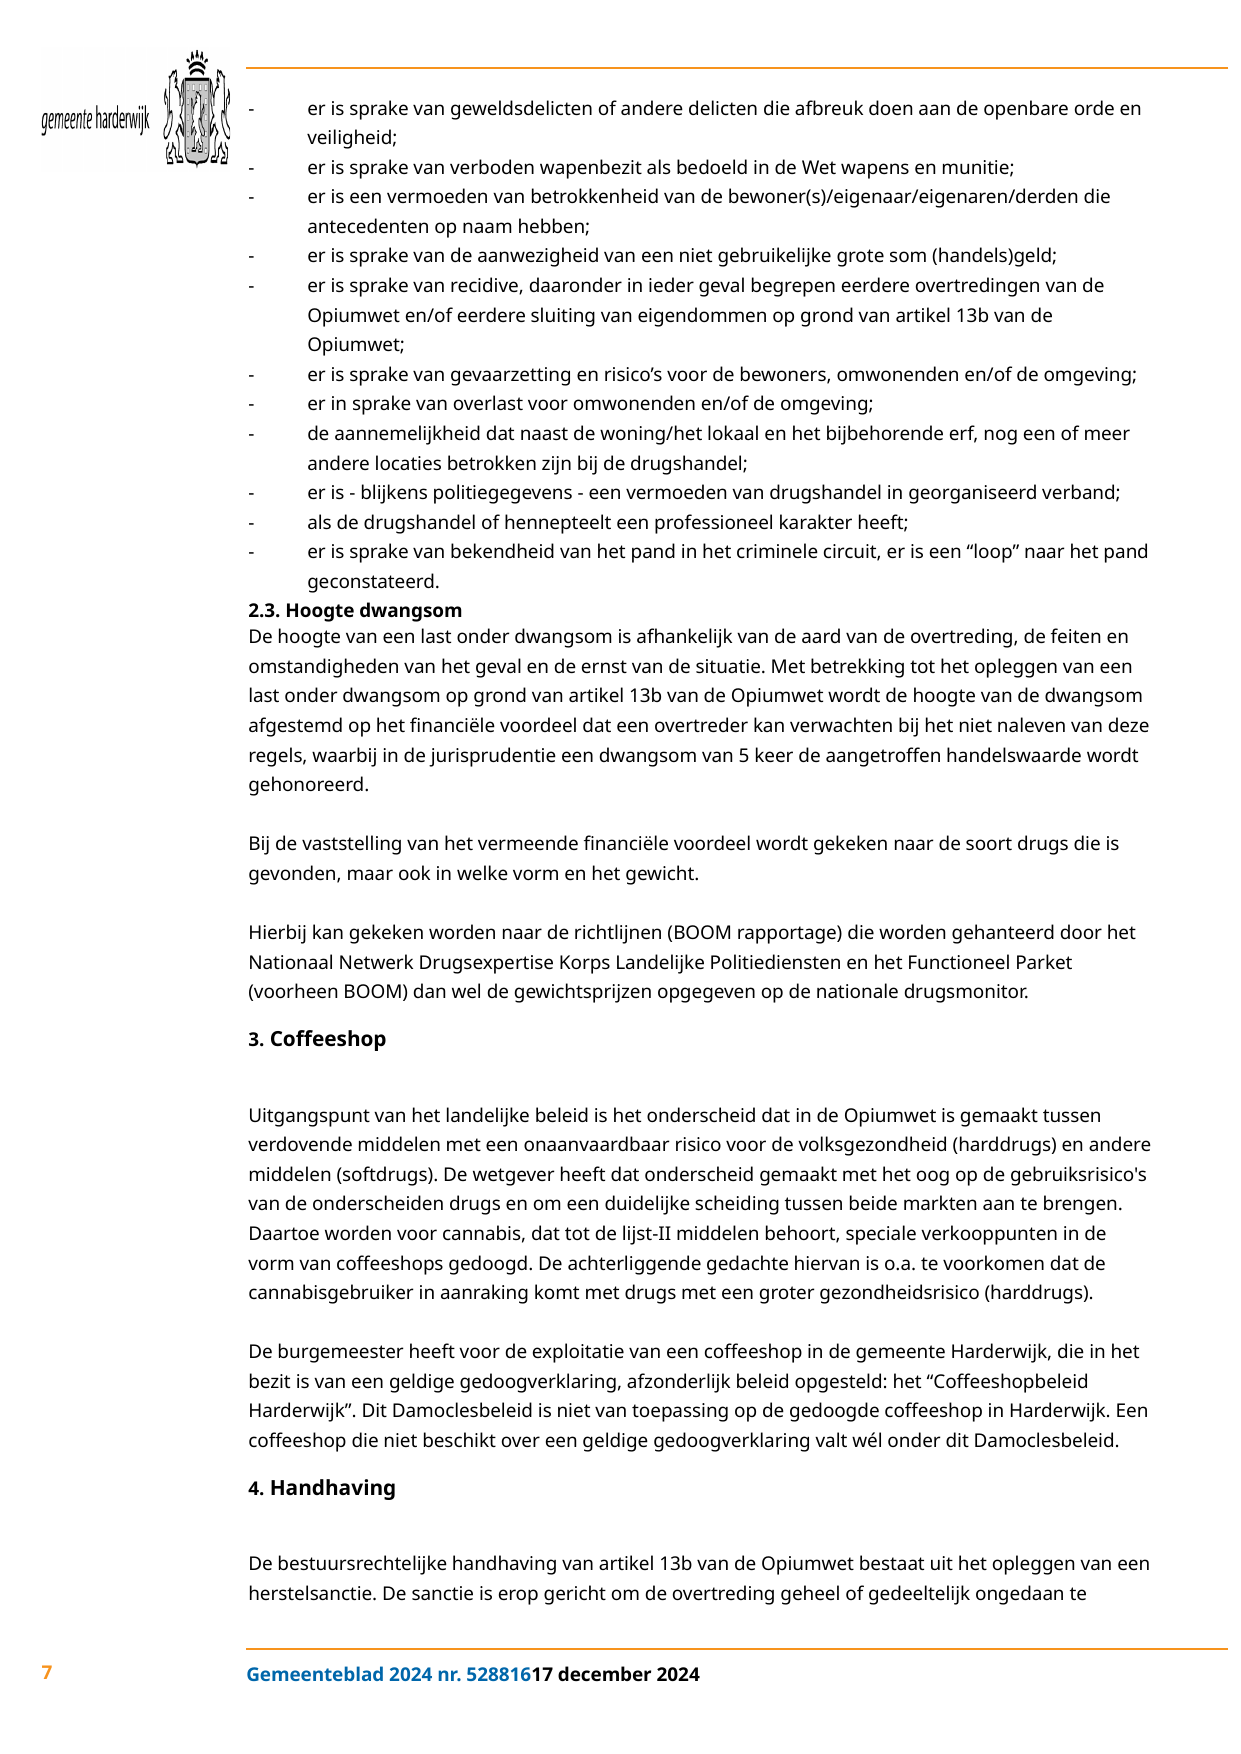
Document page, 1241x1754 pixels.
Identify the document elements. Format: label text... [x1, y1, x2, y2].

text 3. Coffeeshop [248, 1024, 1152, 1052]
list als de drugshandel of hennepteelt een professioneel karakter heeft; [248, 509, 1152, 535]
list er is sprake van recidive, daaronder in ieder geval begrepen eerdere overtredingen van de Opiumwet en/of eerdere sluiting van eigendommen op grond van artikel 13b van de Opiumwet; [248, 272, 1152, 357]
text Hierbij kan gekeken worden naar de richtlijnen (BOOM rapportage) die worden gehanteerd door het Nationaal Netwerk Drugsexpertise Korps Landelijke Politiediensten en het Functioneel Parket (voorheen BOOM) dan wel de gewichtsprijzen opgegeven op de nationale drugsmonitor. [248, 919, 1152, 1004]
list er is sprake van gevaarzetting en risico’s voor de bewoners, omwonenden en/of de omgeving; [248, 361, 1152, 387]
text De bestuursrechtelijke handhaving van artikel 13b van de Opiumwet bestaat uit het opleggen van een herstelsanctie. De sanctie is erop gericht om de overtreding geheel of gedeeltelijk ongedaan te [248, 1551, 1152, 1606]
text Uitgangspunt van het landelijke beleid is het onderscheid dat in de Opiumwet is gemaakt tussen verdovende middelen met een onaanvaardbaar risico voor de volksgezondheid (harddrugs) en andere middelen (softdrugs). De wetgever heeft dat onderscheid gemaakt met het oog op de gebruiksrisico's van de onderscheiden drugs en om een duidelijke scheiding tussen beide markten aan te brengen. Daartoe worden voor cannabis, dat tot de lijst-II middelen behoort, speciale verkooppunten in de vorm van coffeeshops gedoogd. De achterliggende gedachte hiervan is o.a. te voorkomen dat de cannabisgebruiker in aanraking komt met drugs met een groter gezondheidsrisico (harddrugs). [248, 1102, 1152, 1305]
text 2.3. Hoogte dwangsom [248, 598, 1152, 623]
list er is - blijkens politiegegevens - een vermoeden van drugshandel in georganiseerd verband; [248, 479, 1152, 505]
list de aannemelijkheid dat naast de woning/het lokaal en het bijbehorende erf, nog een of meer andere locaties betrokken zijn bij de drugshandel; [248, 420, 1152, 476]
list er is sprake van bekendheid van het pand in het criminele circuit, er is een “loop” naar het pand geconstateerd. [248, 538, 1152, 594]
list er is sprake van geweldsdelicten of andere delicten die afbreuk doen aan de openbare orde en veiligheid; [248, 95, 1152, 150]
text De burgemeester heeft voor de exploitatie van een coffeeshop in de gemeente Harderwijk, die in het bezit is van een geldige gedoogverklaring, afzonderlijk beleid opgesteld: het “Coffeeshopbeleid Harderwijk”. Dit Damoclesbeleid is niet van toepassing op de gedoogde coffeeshop in Harderwijk. Een coffeeshop die niet beschikt over een geldige gedoogverklaring valt wél onder dit Damoclesbeleid. [248, 1338, 1152, 1453]
list er is sprake van de aanwezigheid van een niet gebruikelijke grote som (handels)geld; [248, 243, 1152, 268]
text Bij de vaststelling van het vermeende financiële voordeel wordt gekeken naar de soort drugs die is gevonden, maar ook in welke vorm en het gewicht. [248, 831, 1152, 886]
picture [41, 47, 231, 172]
list er in sprake van overlast voor omwonenden en/of de omgeving; [248, 391, 1152, 416]
text 4. Handhaving [248, 1473, 1152, 1501]
list er is een vermoeden van betrokkenheid van de bewoner(s)/eigenaar/eigenaren/derden die antecedenten op naam hebben; [248, 183, 1152, 239]
list er is sprake van verboden wapenbezit als bedoeld in de Wet wapens en munitie; [248, 154, 1152, 180]
text De hoogte van een last onder dwangsom is afhankelijk van de aard van de overtreding, de feiten en omstandigheden van het geval en de ernst van de situatie. Met betrekking tot het opleggen van een last onder dwangsom op grond van artikel 13b van de Opiumwet wordt de hoogte van de dwangsom afgestemd op het financiële voordeel dat een overtreder kan verwachten bij het niet naleven van deze regels, waarbij in de jurisprudentie een dwangsom van 5 keer de aangetroffen handelswaarde wordt gehonoreerd. [248, 623, 1152, 797]
